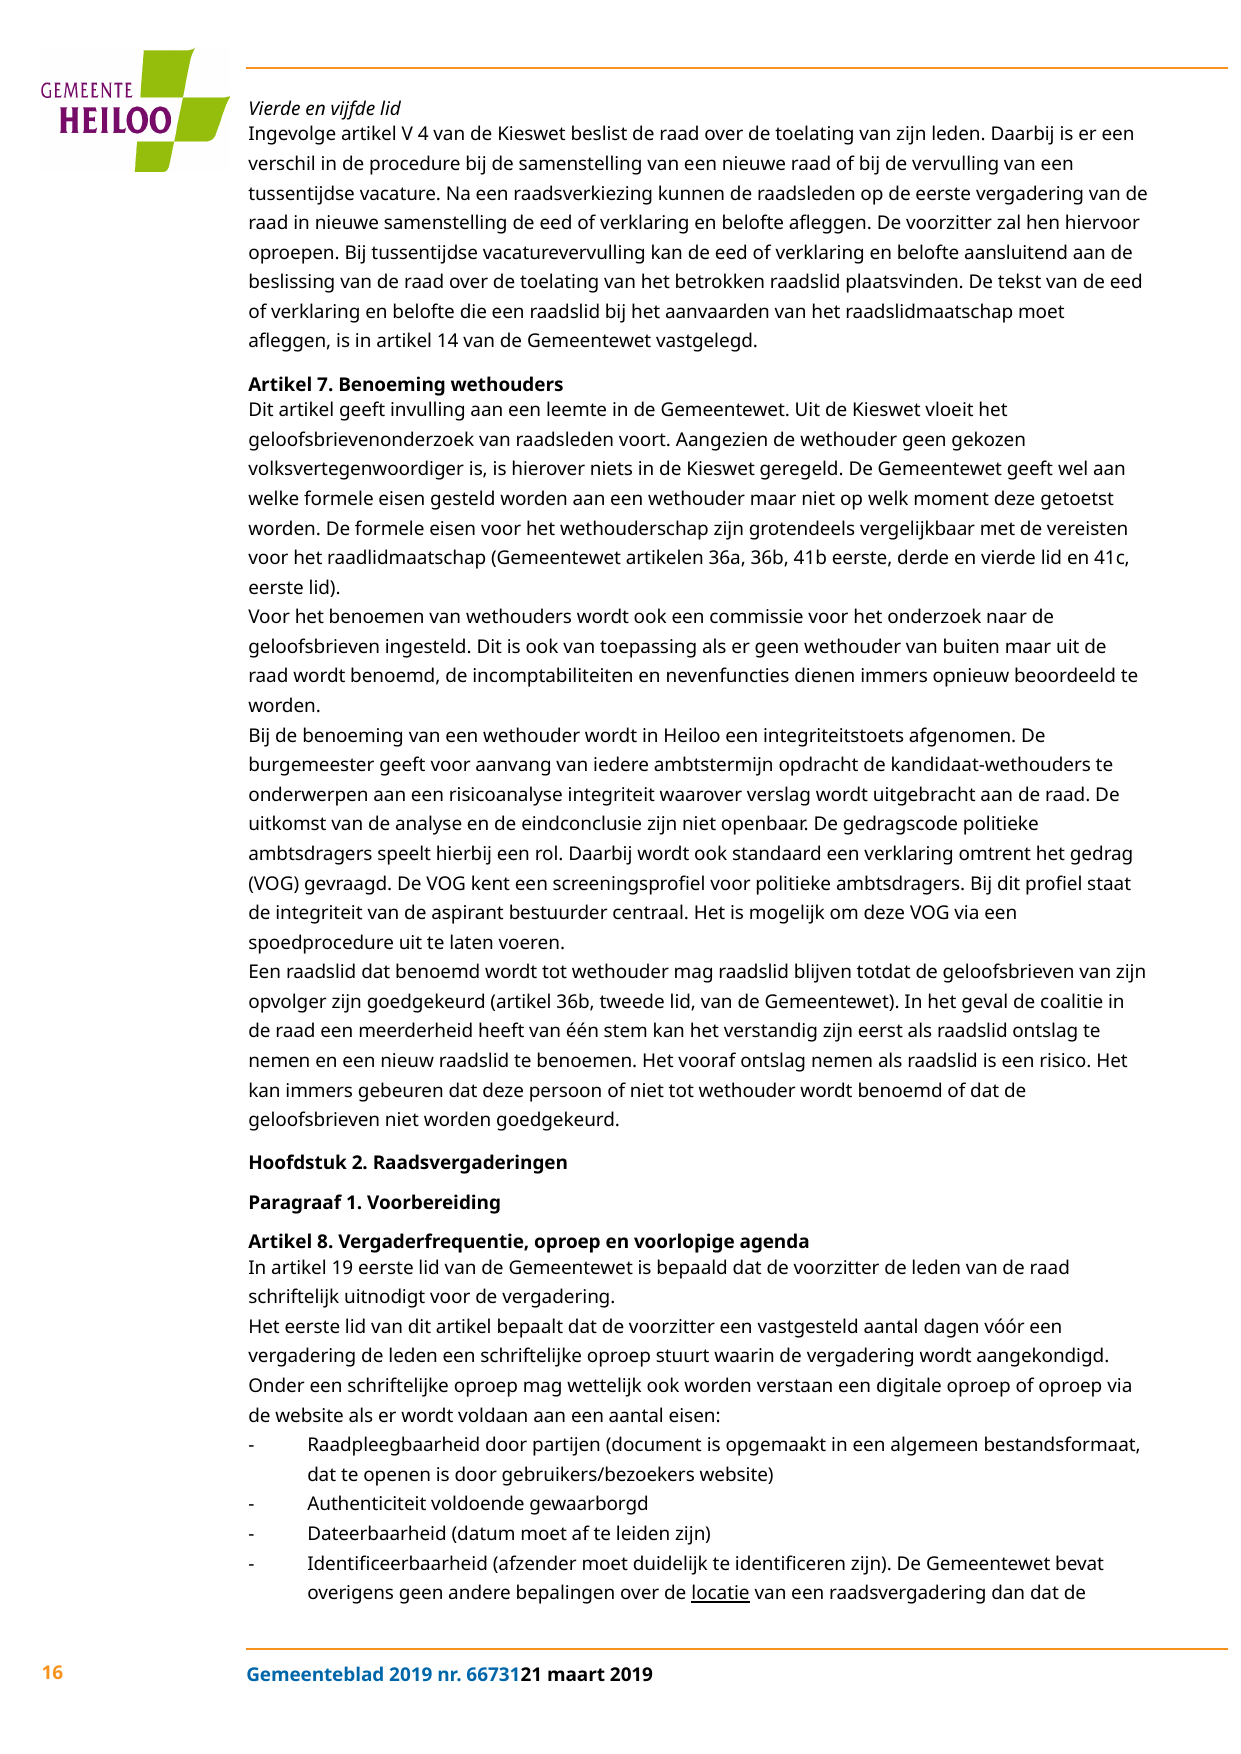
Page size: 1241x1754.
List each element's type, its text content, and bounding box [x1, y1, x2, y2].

text Dit artikel geeft invulling aan een leemte in de Gemeentewet. Uit de Kieswet vloeit het geloofsbrievenonderzoek van raadsleden voort. Aangezien de wethouder geen gekozen volksvertegenwoordiger is, is hierover niets in de Kieswet geregeld. De Gemeentewet geeft wel aan welke formele eisen gesteld worden aan een wethouder maar niet op welk moment deze getoetst worden. De formele eisen voor het wethouderschap zijn grotendeels vergelijkbaar met de vereisten voor het raadlidmaatschap (Gemeentewet artikelen 36a, 36b, 41b eerste, derde en vierde lid en 41c, eerste lid). [248, 396, 1152, 600]
text Ingevolge artikel V 4 van de Kieswet beslist de raad over de toelating van zijn leden. Daarbij is er een verschil in de procedure bij de samenstelling van een nieuwe raad of bij de vervulling van een tussentijdse vacature. Na een raadsverkiezing kunnen de raadsleden op de eerste vergadering van de raad in nieuwe samenstelling de eed of verklaring en belofte afleggen. De voorzitter zal hen hiervoor oproepen. Bij tussentijdse vacaturevervulling kan de eed of verklaring en belofte aansluitend aan de beslissing van de raad over de toelating van het betrokken raadslid plaatsvinden. De tekst van de eed of verklaring en belofte die een raadslid bij het aanvaarden van het raadslidmaatschap moet afleggen, is in artikel 14 van de Gemeentewet vastgelegd. [248, 121, 1152, 353]
list Authenticiteit voldoende gewaarborgd [248, 1491, 1152, 1516]
text Bij de benoeming van een wethouder wordt in Heiloo een integriteitstoets afgenomen. De burgemeester geeft voor aanvang van iedere ambtstermijn opdracht de kandidaat-wethouders te onderwerpen aan een risicoanalyse integriteit waarover verslag wordt uitgebracht aan de raad. De uitkomst van de analyse en de eindconclusie zijn niet openbaar. De gedragscode politieke ambtsdragers speelt hierbij een rol. Daarbij wordt ook standaard een verklaring omtrent het gedrag (VOG) gevraagd. De VOG kent een screeningsprofiel voor politieke ambtsdragers. Bij dit profiel staat de integriteit van de aspirant bestuurder centraal. Het is mogelijk om deze VOG via een spoedprocedure uit te laten voeren. [248, 722, 1152, 955]
picture [41, 47, 231, 172]
text In artikel 19 eerste lid van de Gemeentewet is bepaald dat de voorzitter de leden van de raad schriftelijk uitnodigt voor de vergadering. [248, 1254, 1152, 1309]
list Raadpleegbaarheid door partijen (document is opgemaakt in een algemeen bestandsformaat, dat te openen is door gebruikers/bezoekers website) [248, 1431, 1152, 1487]
text Vierde en vijfde lid [248, 95, 1152, 121]
text Paragraaf 1. Voorbereiding [248, 1189, 1152, 1214]
text Artikel 7. Benoeming wethouders [248, 371, 1152, 396]
list Dateerbaarheid (datum moet af te leiden zijn) [248, 1520, 1152, 1546]
text Artikel 8. Vergaderfrequentie, oproep en voorlopige agenda [248, 1228, 1152, 1254]
text Een raadslid dat benoemd wordt tot wethouder mag raadslid blijven totdat de geloofsbrieven van zijn opvolger zijn goedgekeurd (artikel 36b, tweede lid, van de Gemeentewet). In het geval de coalitie in de raad een meerderheid heeft van één stem kan het verstandig zijn eerst als raadslid ontslag te nemen en een nieuw raadslid te benoemen. Het vooraf ontslag nemen als raadslid is een risico. Het kan immers gebeuren dat deze persoon of niet tot wethouder wordt benoemd of dat de geloofsbrieven niet worden goedgekeurd. [248, 958, 1152, 1132]
text Het eerste lid van dit artikel bepaalt dat de voorzitter een vastgesteld aantal dagen vóór een vergadering de leden een schriftelijke oproep stuurt waarin de vergadering wordt aangekondigd. Onder een schriftelijke oproep mag wettelijk ook worden verstaan een digitale oproep of oproep via de website als er wordt voldaan aan een aantal eisen: [248, 1313, 1152, 1427]
list Identificeerbaarheid (afzender moet duidelijk te identificeren zijn). De Gemeentewet bevat overigens geen andere bepalingen over de locatie van een raadsvergadering dan dat de [248, 1550, 1152, 1605]
text Voor het benoemen van wethouders wordt ook een commissie voor het onderzoek naar de geloofsbrieven ingesteld. Dit is ook van toepassing als er geen wethouder van buiten maar uit de raad wordt benoemd, de incomptabiliteiten en nevenfuncties dienen immers opnieuw beoordeeld te worden. [248, 603, 1152, 718]
text Hoofdstuk 2. Raadsvergaderingen [248, 1149, 1152, 1175]
